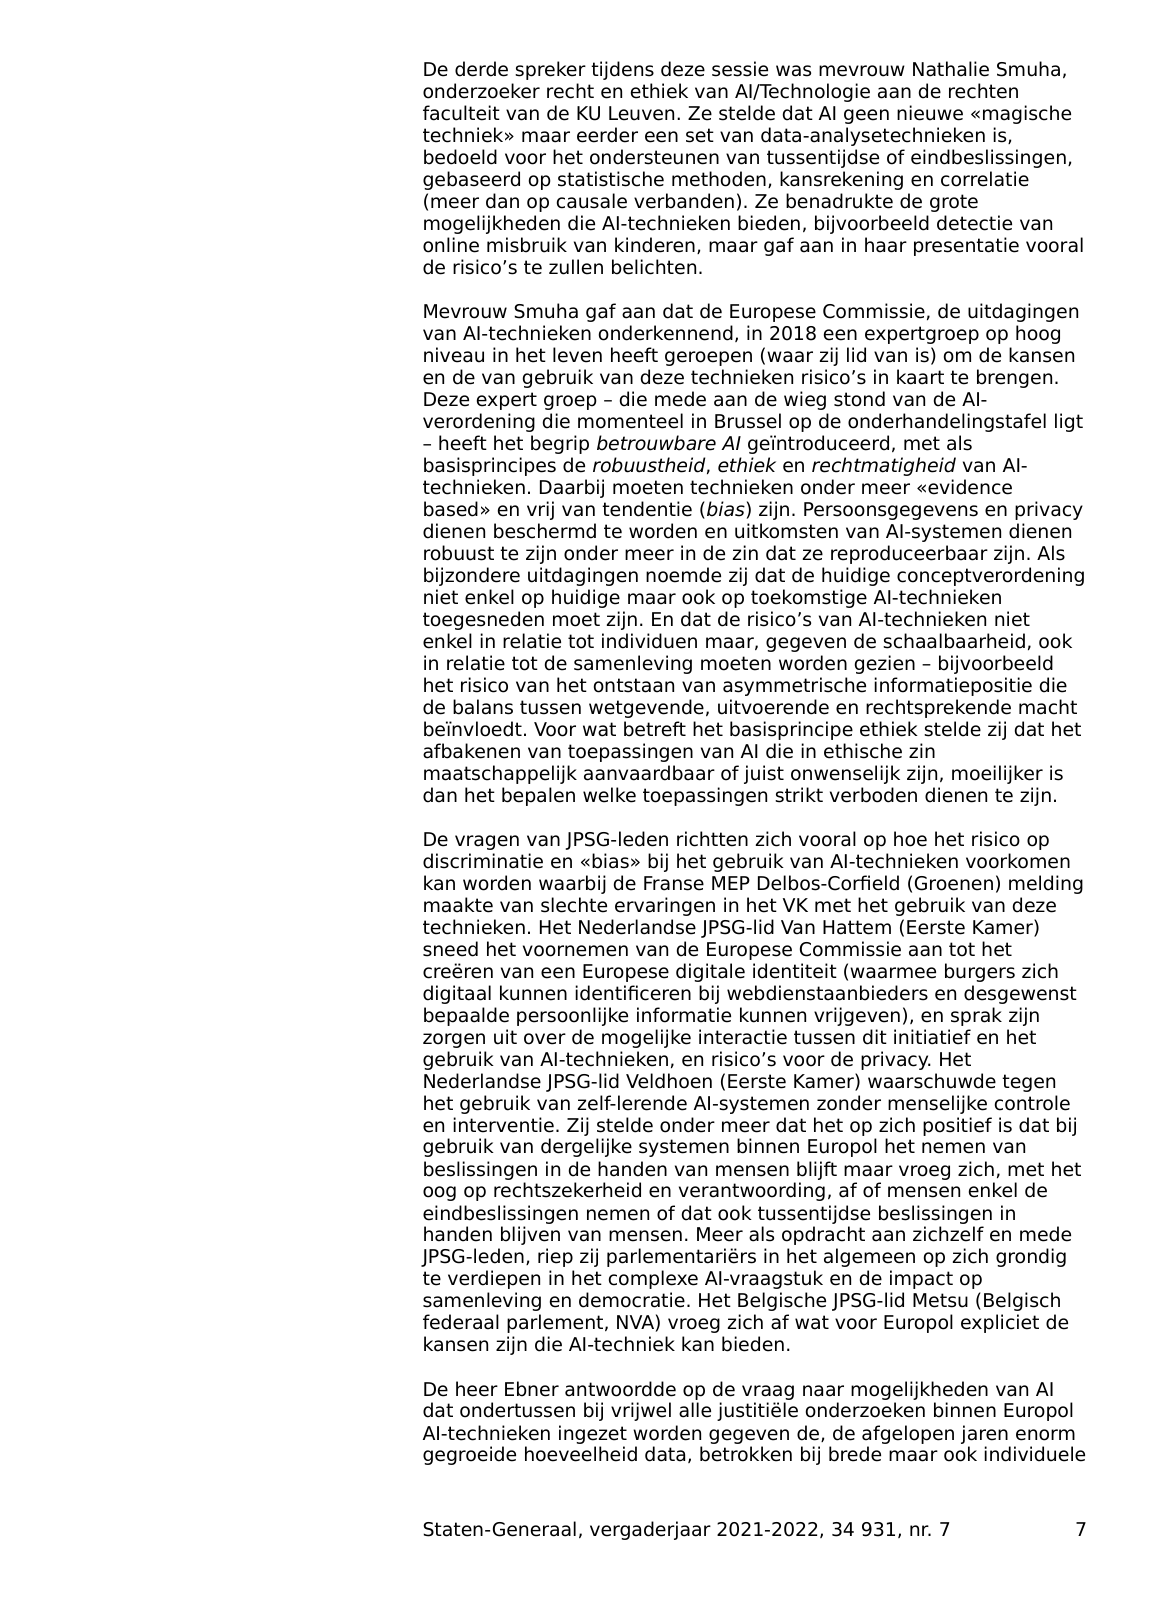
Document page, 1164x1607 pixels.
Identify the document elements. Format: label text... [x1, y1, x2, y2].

text De derde spreker tijdens deze sessie was mevrouw Nathalie Smuha, onderzoeker recht en ethiek van AI/Technologie aan de rechten faculteit van de KU Leuven. Ze stelde dat AI geen nieuwe «magische techniek» maar eerder een set van data-analysetechnieken is, bedoeld voor het ondersteunen van tussentijdse of eindbeslissingen, gebaseerd op statistische methoden, kansrekening en correlatie (meer dan op causale verbanden). Ze benadrukte de grote mogelijkheden die AI-technieken bieden, bijvoorbeeld detectie van online misbruik van kinderen, maar gaf aan in haar presentatie vooral de risico’s te zullen belichten. [422, 59, 1087, 279]
text De heer Ebner antwoordde op de vraag naar mogelijkheden van AI dat ondertussen bij vrijwel alle justitiële onderzoeken binnen Europol AI-technieken ingezet worden gegeven de, de afgelopen jaren enorm gegroeide hoeveelheid data, betrokken bij brede maar ook individuele [422, 1378, 1087, 1466]
text De vragen van JPSG-leden richtten zich vooral op hoe het risico op discriminatie en «bias» bij het gebruik van AI-technieken voorkomen kan worden waarbij de Franse MEP Delbos-Corfield (Groenen) melding maakte van slechte ervaringen in het VK met het gebruik van deze technieken. Het Nederlandse JPSG-lid Van Hattem (Eerste Kamer) sneed het voornemen van de Europese Commissie aan tot het creëren van een Europese digitale identiteit (waarmee burgers zich digitaal kunnen identificeren bij webdienstaanbieders en desgewenst bepaalde persoonlijke informatie kunnen vrijgeven), en sprak zijn zorgen uit over de mogelijke interactie tussen dit initiatief en het gebruik van AI-technieken, en risico’s voor de privacy. Het Nederlandse JPSG-lid Veldhoen (Eerste Kamer) waarschuwde tegen het gebruik van zelf-lerende AI-systemen zonder menselijke controle en interventie. Zij stelde onder meer dat het op zich positief is dat bij gebruik van dergelijke systemen binnen Europol het nemen van beslissingen in de handen van mensen blijft maar vroeg zich, met het oog op rechtszekerheid en verantwoording, af of mensen enkel de eindbeslissingen nemen of dat ook tussentijdse beslissingen in handen blijven van mensen. Meer als opdracht aan zichzelf en mede JPSG-leden, riep zij parlementariërs in het algemeen op zich grondig te verdiepen in het complexe AI-vraagstuk en de impact op samenleving en democratie. Het Belgische JPSG-lid Metsu (Belgisch federaal parlement, NVA) vroeg zich af wat voor Europol expliciet de kansen zijn die AI-techniek kan bieden. [422, 829, 1087, 1356]
text Mevrouw Smuha gaf aan dat de Europese Commissie, de uitdagingen van AI-technieken onderkennend, in 2018 een expertgroep op hoog niveau in het leven heeft geroepen (waar zij lid van is) om de kansen en de van gebruik van deze technieken risico’s in kaart te brengen. Deze expert groep – die mede aan de wieg stond van de AI-verordening die momenteel in Brussel op de onderhandelingstafel ligt – heeft het begrip betrouwbare AI geïntroduceerd, met als basisprincipes de robuustheid, ethiek en rechtmatigheid van AI-technieken. Daarbij moeten technieken onder meer «evidence based» en vrij van tendentie (bias) zijn. Persoonsgegevens en privacy dienen beschermd te worden en uitkomsten van AI-systemen dienen robuust te zijn onder meer in de zin dat ze reproduceerbaar zijn. Als bijzondere uitdagingen noemde zij dat de huidige conceptverordening niet enkel op huidige maar ook op toekomstige AI-technieken toegesneden moet zijn. En dat de risico’s van AI-technieken niet enkel in relatie tot individuen maar, gegeven de schaalbaarheid, ook in relatie tot de samenleving moeten worden gezien – bijvoorbeeld het risico van het ontstaan van asymmetrische informatiepositie die de balans tussen wetgevende, uitvoerende en rechtsprekende macht beïnvloedt. Voor wat betreft het basisprincipe ethiek stelde zij dat het afbakenen van toepassingen van AI die in ethische zin maatschappelijk aanvaardbaar of juist onwenselijk zijn, moeilijker is dan het bepalen welke toepassingen strikt verboden dienen te zijn. [422, 301, 1087, 807]
